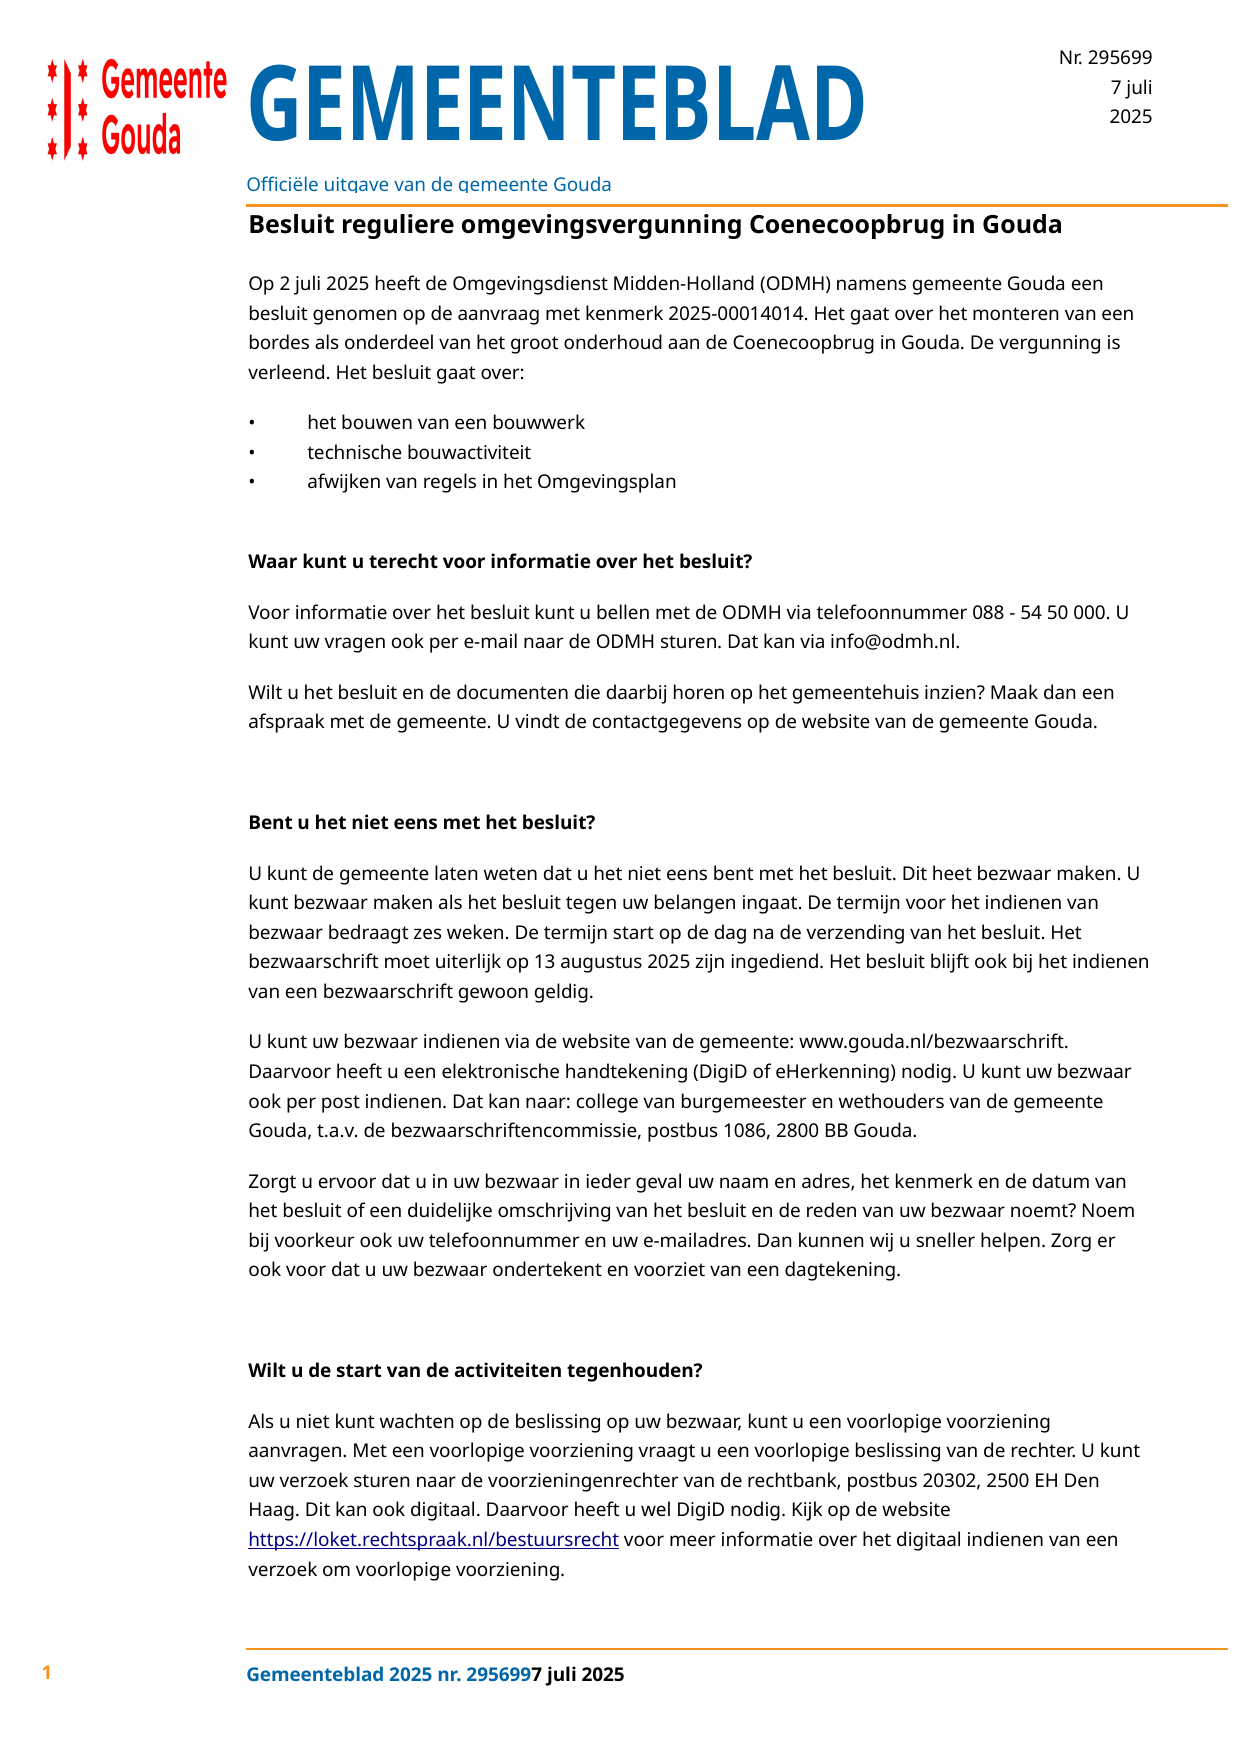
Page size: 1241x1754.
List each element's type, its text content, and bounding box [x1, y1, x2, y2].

text Wilt u het besluit en de documenten die daarbij horen op het gemeentehuis inzien? Maak dan een afspraak met de gemeente. U vindt de contactgegevens op de website van de gemeente Gouda. [248, 679, 1152, 734]
list technische bouwactiviteit [248, 439, 1152, 465]
text Besluit reguliere omgevingsvergunning Coenecoopbrug in Gouda [248, 207, 1152, 241]
text Als u niet kunt wachten op de beslissing op uw bezwaar, kunt u een voorlopige voorziening aanvragen. Met een voorlopige voorziening vraagt u een voorlopige beslissing van de rechter. U kunt uw verzoek sturen naar de voorzieningenrechter van de rechtbank, postbus 20302, 2500 EH Den Haag. Dit kan ook digitaal. Daarvoor heeft u wel DigiD nodig. Kijk op de website https://loket.rechtspraak.nl/bestuursrecht voor meer informatie over het digitaal indienen van een verzoek om voorlopige voorziening. [248, 1408, 1152, 1581]
text Voor informatie over het besluit kunt u bellen met de ODMH via telefoonnummer 088 - 54 50 000. U kunt uw vragen ook per e-mail naar de ODMH sturen. Dat kan via info@odmh.nl. [248, 599, 1152, 654]
text Wilt u de start van de activiteiten tegenhouden? [248, 1357, 1152, 1383]
text Bent u het niet eens met het besluit? [248, 809, 1152, 835]
text Waar kunt u terecht voor informatie over het besluit? [248, 549, 1152, 574]
text U kunt uw bezwaar indienen via de website van de gemeente: www.gouda.nl/bezwaarschrift. Daarvoor heeft u een elektronische handtekening (DigiD of eHerkenning) nodig. U kunt uw bezwaar ook per post indienen. Dat kan naar: college van burgemeester en wethouders van de gemeente Gouda, t.a.v. de bezwaarschriftencommissie, postbus 1086, 2800 BB Gouda. [248, 1029, 1152, 1143]
list het bouwen van een bouwwerk [248, 409, 1152, 435]
list afwijken van regels in het Omgevingsplan [248, 469, 1152, 494]
picture [41, 47, 231, 172]
text U kunt de gemeente laten weten dat u het niet eens bent met het besluit. Dit heet bezwaar maken. U kunt bezwaar maken als het besluit tegen uw belangen ingaat. De termijn voor het indienen van bezwaar bedraagt zes weken. De termijn start op de dag na de verzending van het besluit. Het bezwaarschrift moet uiterlijk op 13 augustus 2025 zijn ingediend. Het besluit blijft ook bij het indienen van een bezwaarschrift gewoon geldig. [248, 860, 1152, 1004]
text Zorgt u ervoor dat u in uw bezwaar in ieder geval uw naam en adres, het kenmerk en de datum van het besluit of een duidelijke omschrijving van het besluit en de reden van uw bezwaar noemt? Noem bij voorkeur ook uw telefoonnummer en uw e-mailadres. Dan kunnen wij u sneller helpen. Zorg er ook voor dat u uw bezwaar ondertekent en voorziet van een dagtekening. [248, 1168, 1152, 1282]
text Op 2 juli 2025 heeft de Omgevingsdienst Midden-Holland (ODMH) namens gemeente Gouda een besluit genomen op de aanvraag met kenmerk 2025-00014014. Het gaat over het monteren van een bordes als onderdeel van het groot onderhoud aan de Coenecoopbrug in Gouda. De vergunning is verleend. Het besluit gaat over: [248, 270, 1152, 385]
